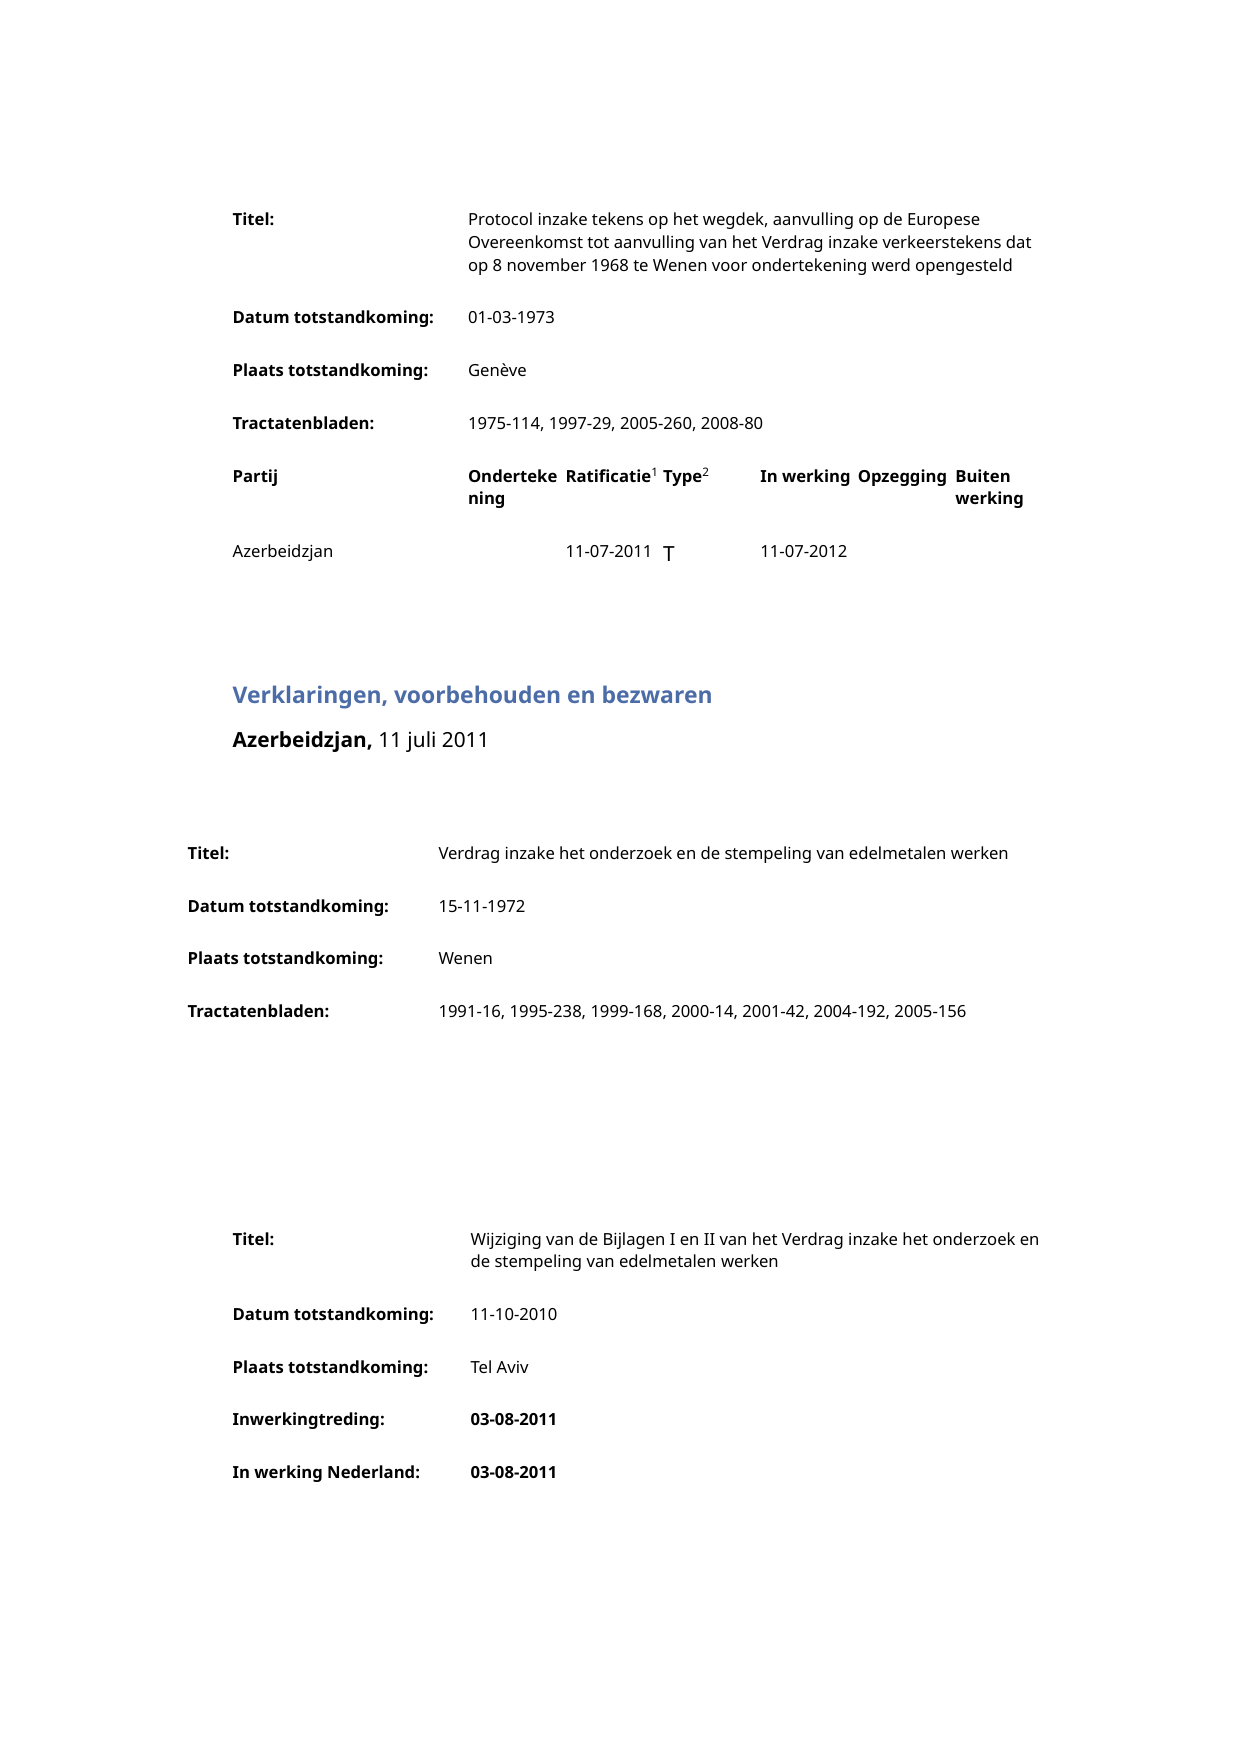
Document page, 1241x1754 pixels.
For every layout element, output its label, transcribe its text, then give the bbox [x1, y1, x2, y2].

table_cell [468, 540, 565, 598]
table_cell 11-07-2011 [565, 540, 663, 598]
table_cell 01-03-1973 [468, 306, 1053, 359]
table_cell Genève [468, 359, 1053, 411]
table_cell T [663, 540, 760, 598]
table_cell Datum totstandkoming: [188, 894, 438, 947]
table_cell Plaats totstandkoming: [233, 359, 468, 411]
table_cell Partij [233, 464, 468, 539]
table_header Titel: [233, 208, 468, 306]
table_cell Tel Aviv [470, 1355, 1053, 1408]
table_cell Opzegging [858, 464, 955, 539]
table_cell Datum totstandkoming: [233, 1303, 470, 1355]
table_cell [233, 1514, 1053, 1572]
table_cell 15-11-1972 [438, 894, 1053, 947]
table_cell 03-08-2011 [470, 1461, 1053, 1513]
table_cell Azerbeidzjan [233, 540, 468, 598]
table_cell [955, 540, 1053, 598]
table_header Titel: [188, 842, 438, 894]
table_cell 1975-114, 1997-29, 2005-260, 2008-80 [468, 411, 1053, 464]
table_cell Tractatenbladen: [233, 411, 468, 464]
table_cell In werking [760, 464, 858, 539]
text Azerbeidzjan, 11 juli 2011 [232, 725, 1053, 754]
table_cell 11-10-2010 [470, 1303, 1053, 1355]
table_header Verdrag inzake het onderzoek en de stempeling van edelmetalen werken [438, 842, 1053, 894]
table_header Protocol inzake tekens op het wegdek, aanvulling op de Europese Overeenkomst tot aanvulling van het Verdrag inzake verkeerstekens dat op 8 november 1968 te Wenen voor ondertekening werd opengesteld [468, 208, 1053, 306]
table_cell Tractatenbladen: [188, 1000, 438, 1052]
table_cell Inwerkingtreding: [233, 1408, 470, 1461]
table_cell Ondertekening [468, 464, 565, 539]
table_cell Plaats totstandkoming: [233, 1355, 470, 1408]
table_cell Datum totstandkoming: [233, 306, 468, 359]
table_cell 1991-16, 1995-238, 1999-168, 2000-14, 2001-42, 2004-192, 2005-156 [438, 1000, 1053, 1052]
table_cell Buiten werking [955, 464, 1053, 539]
table_header Titel: [233, 1227, 470, 1303]
table_cell Type2 [663, 464, 760, 539]
table_cell Ratificatie1 [565, 464, 663, 539]
table_header Wijziging van de Bijlagen I en II van het Verdrag inzake het onderzoek en de stempeling van edelmetalen werken [470, 1227, 1053, 1303]
table_cell Plaats totstandkoming: [188, 947, 438, 1000]
subtitle Verklaringen, voorbehouden en bezwaren [232, 679, 1053, 710]
table_cell [188, 1053, 1053, 1111]
table_cell 03-08-2011 [470, 1408, 1053, 1461]
table_cell In werking Nederland: [233, 1461, 470, 1513]
table_cell Wenen [438, 947, 1053, 1000]
table_cell 11-07-2012 [760, 540, 858, 598]
table_cell [858, 540, 955, 598]
